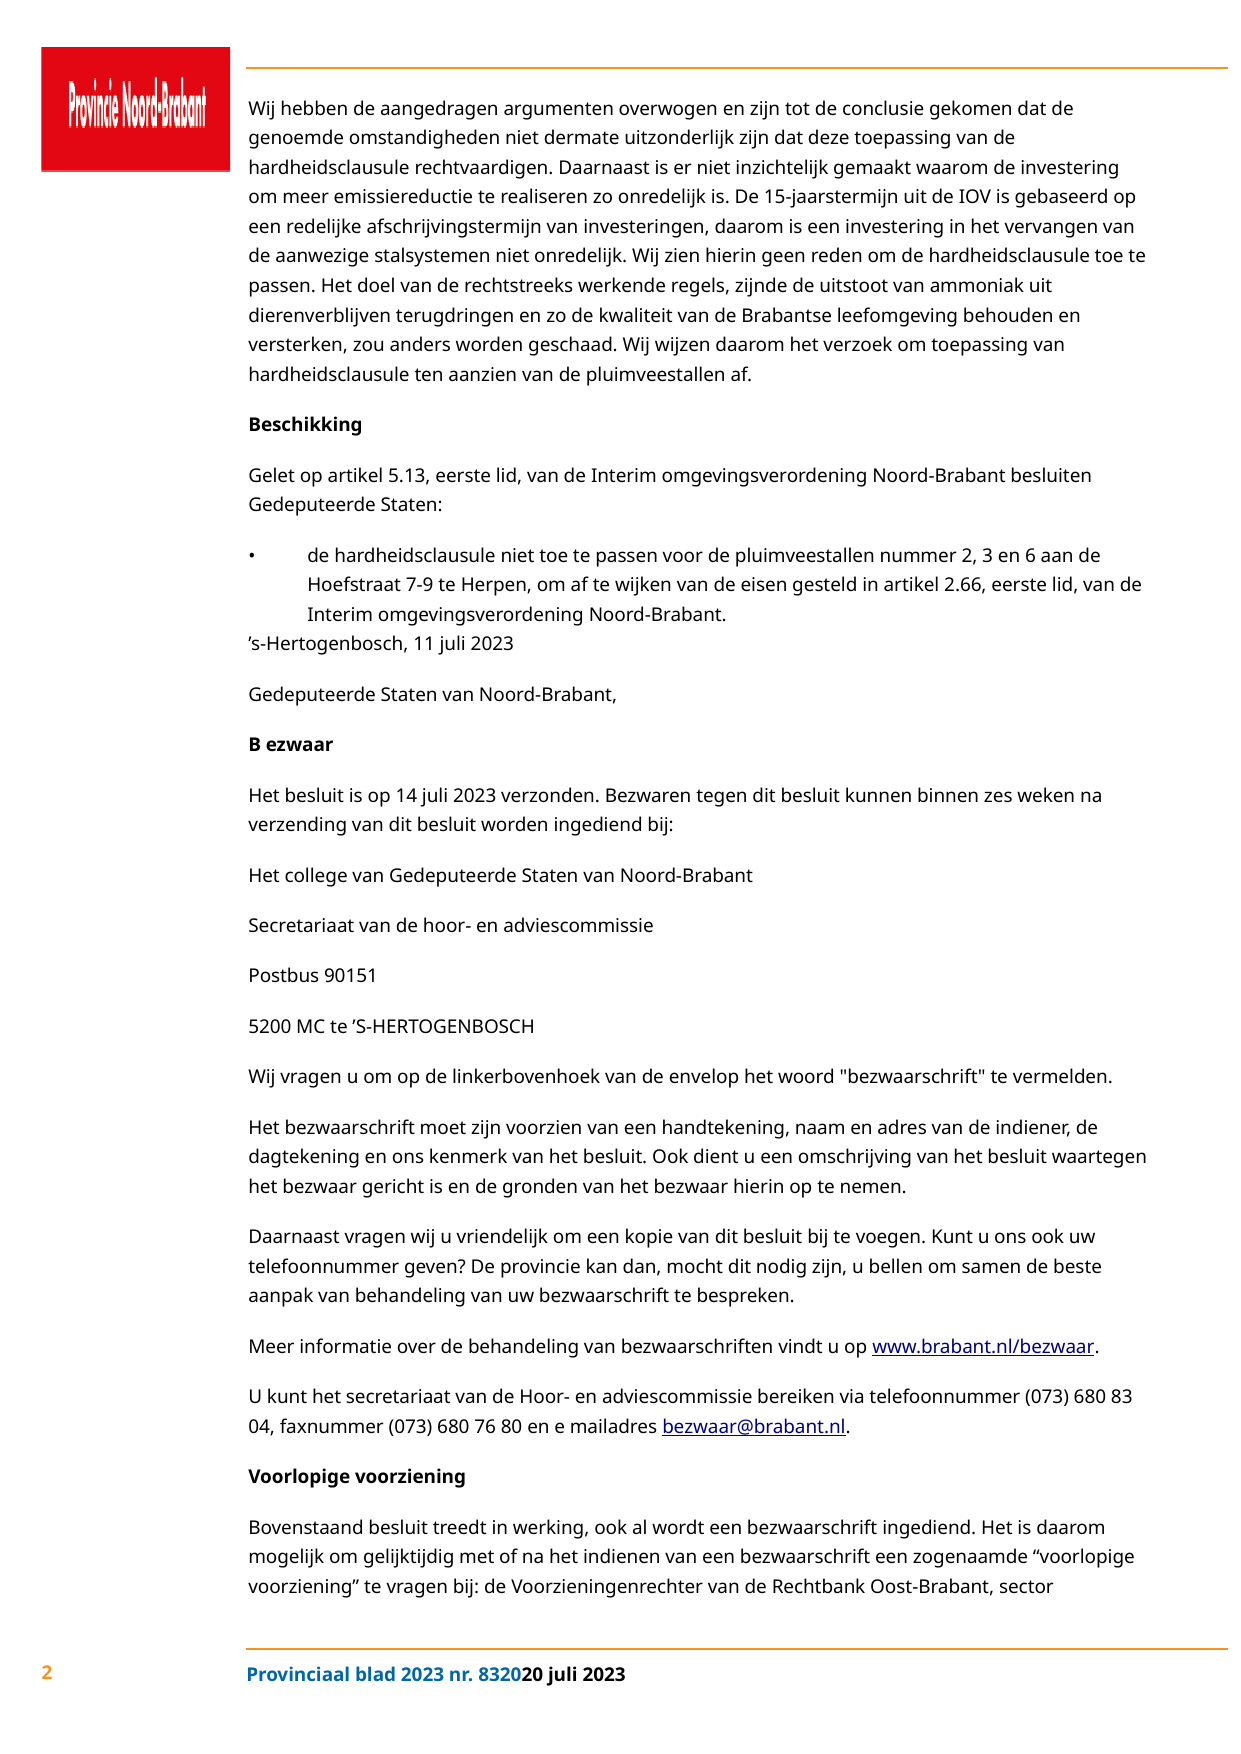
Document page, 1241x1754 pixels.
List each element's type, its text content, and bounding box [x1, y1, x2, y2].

text Gelet op artikel 5.13, eerste lid, van de Interim omgevingsverordening Noord-Brabant besluiten Gedeputeerde Staten: [248, 462, 1152, 517]
list de hardheidsclausule niet toe te passen voor de pluimveestallen nummer 2, 3 en 6 aan de Hoefstraat 7-9 te Herpen, om af te wijken van de eisen gesteld in artikel 2.66, eerste lid, van de Interim omgevingsverordening Noord-Brabant. [248, 542, 1152, 627]
text Postbus 90151 [248, 963, 1152, 988]
text Het college van Gedeputeerde Staten van Noord-Brabant [248, 862, 1152, 888]
text Het besluit is op 14 juli 2023 verzonden. Bezwaren tegen dit besluit kunnen binnen zes weken na verzending van dit besluit worden ingediend bij: [248, 782, 1152, 837]
text Gedeputeerde Staten van Noord-Brabant, [248, 681, 1152, 707]
text Secretariaat van de hoor- en adviescommissie [248, 912, 1152, 938]
text ’s-Hertogenbosch, 11 juli 2023 [248, 631, 1152, 656]
text Bovenstaand besluit treedt in werking, ook al wordt een bezwaarschrift ingediend. Het is daarom mogelijk om gelijktijdig met of na het indienen van een bezwaarschrift een zogenaamde “voorlopige voorziening” te vragen bij: de Voorzieningenrechter van de Rechtbank Oost-Brabant, sector [248, 1514, 1152, 1599]
text 5200 MC te ’S-HERTOGENBOSCH [248, 1013, 1152, 1039]
text Voorlopige voorziening [248, 1463, 1152, 1489]
text Meer informatie over de behandeling van bezwaarschriften vindt u op www.brabant.nl/bezwaar. [248, 1333, 1152, 1359]
text Wij vragen u om op de linkerbovenhoek van de envelop het woord "bezwaarschrift" te vermelden. [248, 1063, 1152, 1089]
text Het bezwaarschrift moet zijn voorzien van een handtekening, naam en adres van de indiener, de dagtekening en ons kenmerk van het besluit. Ook dient u een omschrijving van het besluit waartegen het bezwaar gericht is en de gronden van het bezwaar hierin op te nemen. [248, 1114, 1152, 1199]
text U kunt het secretariaat van de Hoor- en adviescommissie bereiken via telefoonnummer (073) 680 83 04, faxnummer (073) 680 76 80 en e mailadres bezwaar@brabant.nl. [248, 1383, 1152, 1439]
text Daarnaast vragen wij u vriendelijk om een kopie van dit besluit bij te voegen. Kunt u ons ook uw telefoonnummer geven? De provincie kan dan, mocht dit nodig zijn, u bellen om samen de beste aanpak van behandeling van uw bezwaarschrift te bespreken. [248, 1223, 1152, 1308]
text Wij hebben de aangedragen argumenten overwogen en zijn tot de conclusie gekomen dat de genoemde omstandigheden niet dermate uitzonderlijk zijn dat deze toepassing van de hardheidsclausule rechtvaardigen. Daarnaast is er niet inzichtelijk gemaakt waarom de investering om meer emissiereductie te realiseren zo onredelijk is. De 15-jaarstermijn uit de IOV is gebaseerd op een redelijke afschrijvingstermijn van investeringen, daarom is een investering in het vervangen van de aanwezige stalsystemen niet onredelijk. Wij zien hierin geen reden om de hardheidsclausule toe te passen. Het doel van de rechtstreeks werkende regels, zijnde de uitstoot van ammoniak uit dierenverblijven terugdringen en zo de kwaliteit van de Brabantse leefomgeving behouden en versterken, zou anders worden geschaad. Wij wijzen daarom het verzoek om toepassing van hardheidsclausule ten aanzien van de pluimveestallen af. [248, 95, 1152, 387]
text Beschikking [248, 411, 1152, 437]
picture [41, 47, 231, 172]
text B ezwaar [248, 731, 1152, 757]
